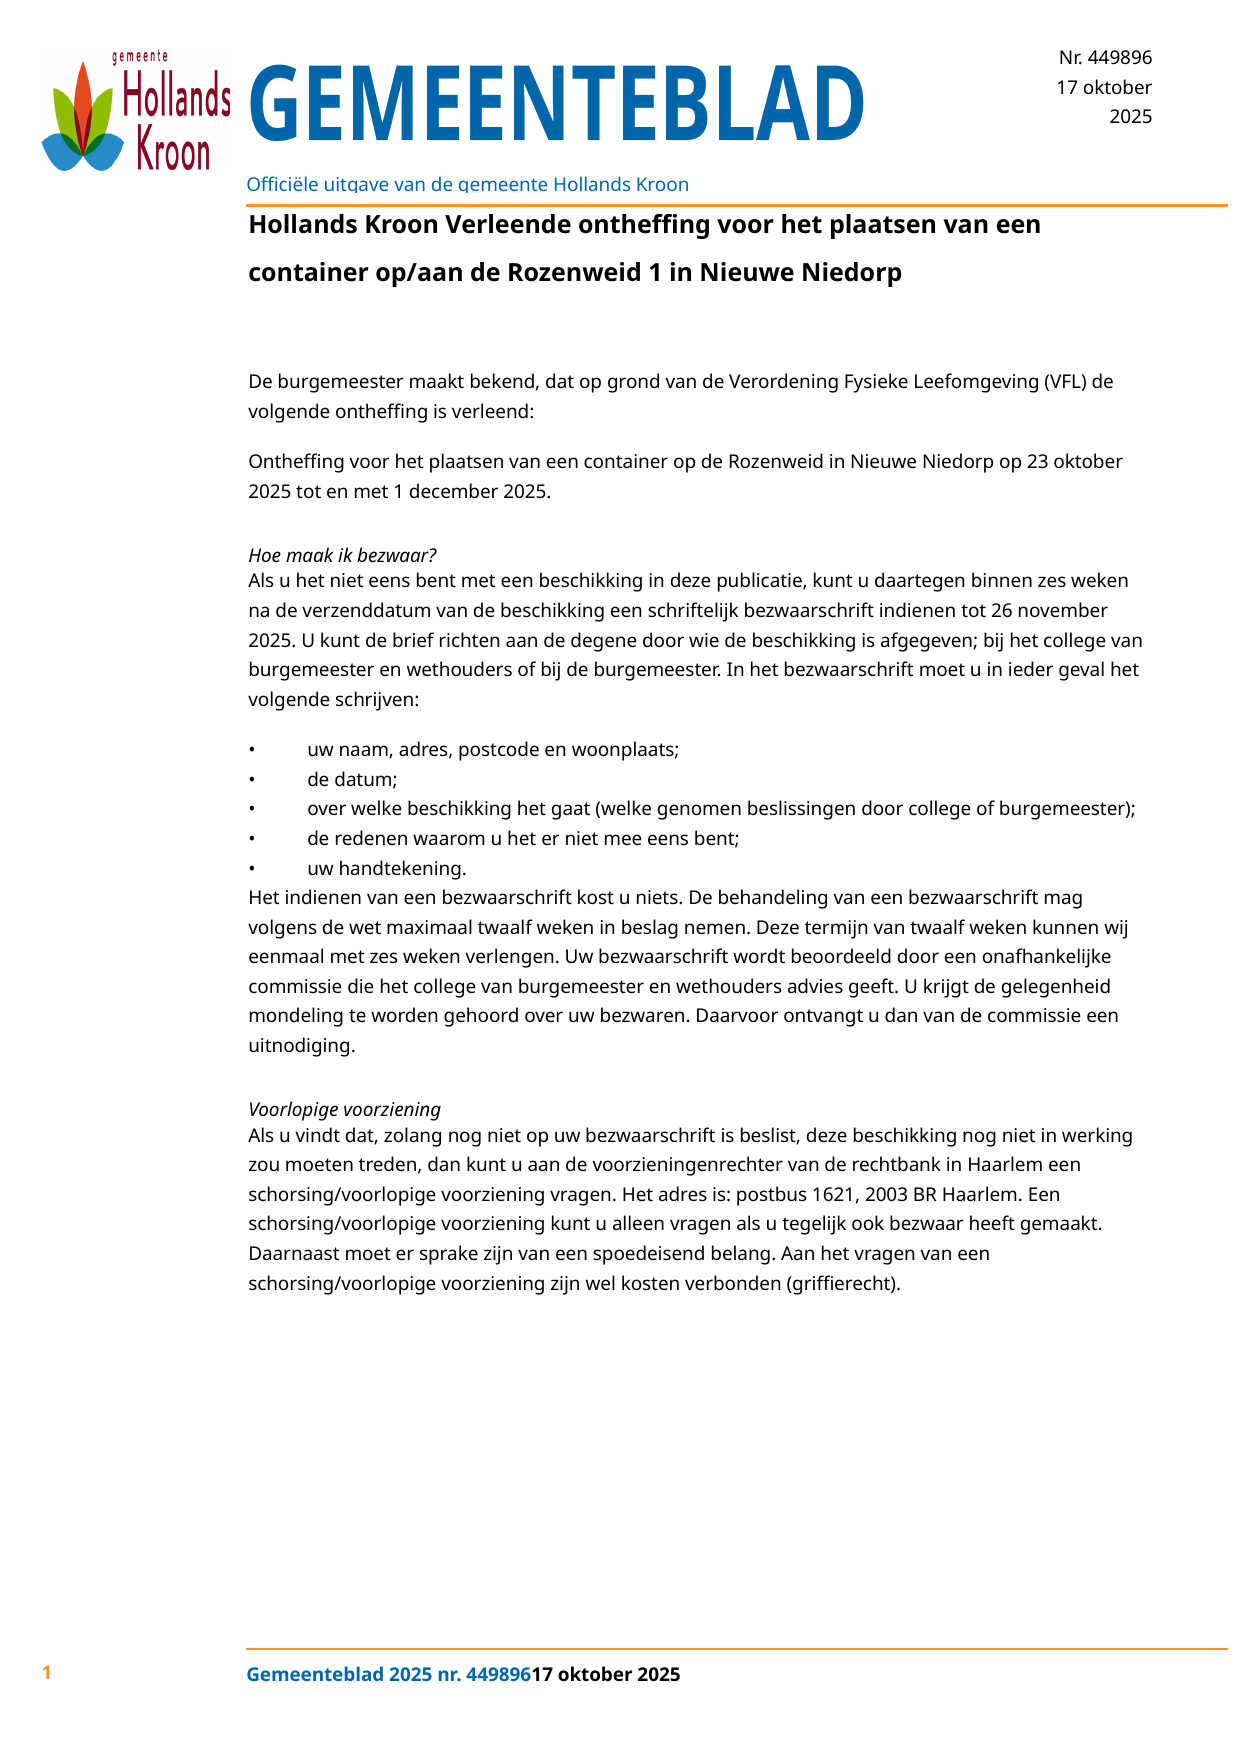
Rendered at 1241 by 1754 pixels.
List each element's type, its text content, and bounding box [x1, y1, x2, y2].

text Hoe maak ik bezwaar? [248, 542, 1152, 568]
text De burgemeester maakt bekend, dat op grond van de Verordening Fysieke Leefomgeving (VFL) de volgende ontheffing is verleend: [248, 368, 1152, 424]
list over welke beschikking het gaat (welke genomen beslissingen door college of burgemeester); [248, 796, 1152, 821]
list de redenen waarom u het er niet mee eens bent; [248, 825, 1152, 851]
text Voorlopige voorziening [248, 1096, 1152, 1122]
list de datum; [248, 766, 1152, 792]
text Ontheffing voor het plaatsen van een container op de Rozenweid in Nieuwe Niedorp op 23 oktober 2025 tot en met 1 december 2025. [248, 448, 1152, 504]
text Als u het niet eens bent met een beschikking in deze publicatie, kunt u daartegen binnen zes weken na de verzenddatum van de beschikking een schriftelijk bezwaarschrift indienen tot 26 november 2025. U kunt de brief richten aan de degene door wie de beschikking is afgegeven; bij het college van burgemeester en wethouders of bij de burgemeester. In het bezwaarschrift moet u in ieder geval het volgende schrijven: [248, 568, 1152, 712]
text Hollands Kroon Verleende ontheffing voor het plaatsen van een container op/aan de Rozenweid 1 in Nieuwe Niedorp [248, 207, 1152, 288]
text Als u vindt dat, zolang nog niet op uw bezwaarschrift is beslist, deze beschikking nog niet in werking zou moeten treden, dan kunt u aan de voorzieningenrechter van de rechtbank in Haarlem een schorsing/voorlopige voorziening vragen. Het adres is: postbus 1621, 2003 BR Haarlem. Een schorsing/voorlopige voorziening kunt u alleen vragen als u tegelijk ook bezwaar heeft gemaakt. Daarnaast moet er sprake zijn van een spoedeisend belang. Aan het vragen van een schorsing/voorlopige voorziening zijn wel kosten verbonden (griffierecht). [248, 1122, 1152, 1296]
list uw handtekening. [248, 855, 1152, 880]
list uw naam, adres, postcode en woonplaats; [248, 736, 1152, 762]
text Het indienen van een bezwaarschrift kost u niets. De behandeling van een bezwaarschrift mag volgens de wet maximaal twaalf weken in beslag nemen. Deze termijn van twaalf weken kunnen wij eenmaal met zes weken verlengen. Uw bezwaarschrift wordt beoordeeld door een onafhankelijke commissie die het college van burgemeester en wethouders advies geeft. U krijgt de gelegenheid mondeling te worden gehoord over uw bezwaren. Daarvoor ontvangt u dan van de commissie een uitnodiging. [248, 884, 1152, 1058]
picture [41, 47, 231, 172]
